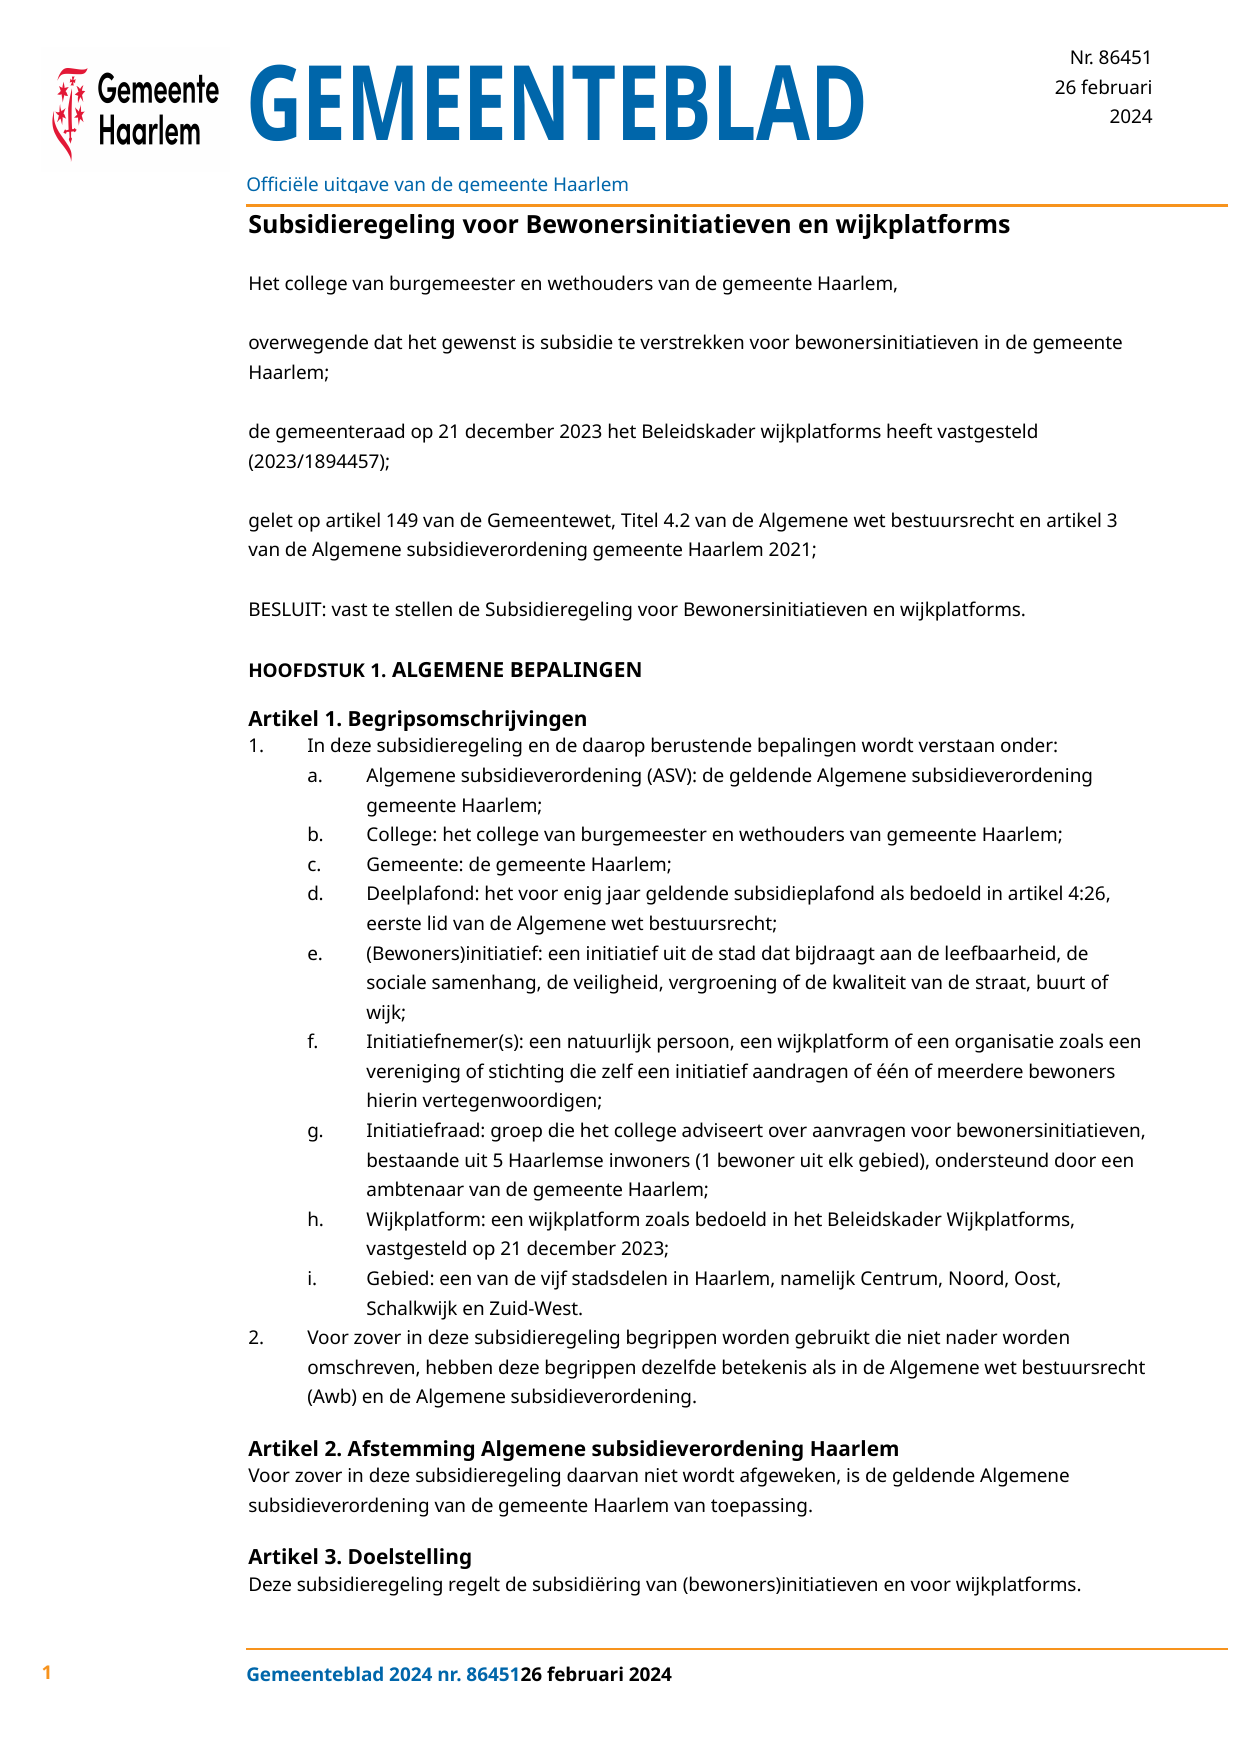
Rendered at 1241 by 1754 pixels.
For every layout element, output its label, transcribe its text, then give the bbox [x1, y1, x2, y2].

text de gemeenteraad op 21 december 2023 het Beleidskader wijkplatforms heeft vastgesteld (2023/1894457); [248, 418, 1152, 473]
list (Bewoners)initiatief: een initiatief uit de stad dat bijdraagt aan de leefbaarheid, de sociale samenhang, de veiligheid, vergroening of de kwaliteit van de straat, buurt of wijk; [307, 940, 1152, 1024]
list Wijkplatform: een wijkplatform zoals bedoeld in het Beleidskader Wijkplatforms, vastgesteld op 21 december 2023; [307, 1206, 1152, 1261]
list Algemene subsidieverordening (ASV): de geldende Algemene subsidieverordening gemeente Haarlem; [307, 762, 1152, 817]
text gelet op artikel 149 van de Gemeentewet, Titel 4.2 van de Algemene wet bestuursrecht en artikel 3 van de Algemene subsidieverordening gemeente Haarlem 2021; [248, 507, 1152, 562]
list Gebied: een van de vijf stadsdelen in Haarlem, namelijk Centrum, Noord, Oost, Schalkwijk en Zuid-West. [307, 1265, 1152, 1320]
text Het college van burgemeester en wethouders van de gemeente Haarlem, [248, 270, 1152, 296]
text Subsidieregeling voor Bewonersinitiatieven en wijkplatforms [248, 207, 1152, 241]
list Deelplafond: het voor enig jaar geldende subsidieplafond als bedoeld in artikel 4:26, eerste lid van de Algemene wet bestuursrecht; [307, 881, 1152, 936]
list In deze subsidieregeling en de daarop berustende bepalingen wordt verstaan onder: [248, 733, 1152, 758]
list Voor zover in deze subsidieregeling begrippen worden gebruikt die niet nader worden omschreven, hebben deze begrippen dezelfde betekenis als in de Algemene wet bestuursrecht (Awb) en de Algemene subsidieverordening. [248, 1324, 1152, 1409]
text BESLUIT: vast te stellen de Subsidieregeling voor Bewonersinitiatieven en wijkplatforms. [248, 596, 1152, 621]
list College: het college van burgemeester en wethouders van gemeente Haarlem; [307, 821, 1152, 847]
list Gemeente: de gemeente Haarlem; [307, 851, 1152, 877]
list Initiatiefraad: groep die het college adviseert over aanvragen voor bewonersinitiatieven, bestaande uit 5 Haarlemse inwoners (1 bewoner uit elk gebied), ondersteund door een ambtenaar van de gemeente Haarlem; [307, 1117, 1152, 1202]
text HOOFDSTUK 1. ALGEMENE BEPALINGEN [248, 655, 1152, 683]
text overwegende dat het gewenst is subsidie te verstrekken voor bewonersinitiatieven in de gemeente Haarlem; [248, 329, 1152, 385]
text Deze subsidieregeling regelt de subsidiëring van (bewoners)initiatieven en voor wijkplatforms. [248, 1571, 1152, 1596]
list Initiatiefnemer(s): een natuurlijk persoon, een wijkplatform of een organisatie zoals een vereniging of stichting die zelf een initiatief aandragen of één of meerdere bewoners hierin vertegenwoordigen; [307, 1028, 1152, 1113]
text Artikel 2. Afstemming Algemene subsidieverordening Haarlem [248, 1434, 1152, 1462]
text Voor zover in deze subsidieregeling daarvan niet wordt afgeweken, is de geldende Algemene subsidieverordening van de gemeente Haarlem van toepassing. [248, 1462, 1152, 1518]
picture [41, 47, 231, 172]
text Artikel 1. Begripsomschrijvingen [248, 704, 1152, 733]
text Artikel 3. Doelstelling [248, 1542, 1152, 1571]
